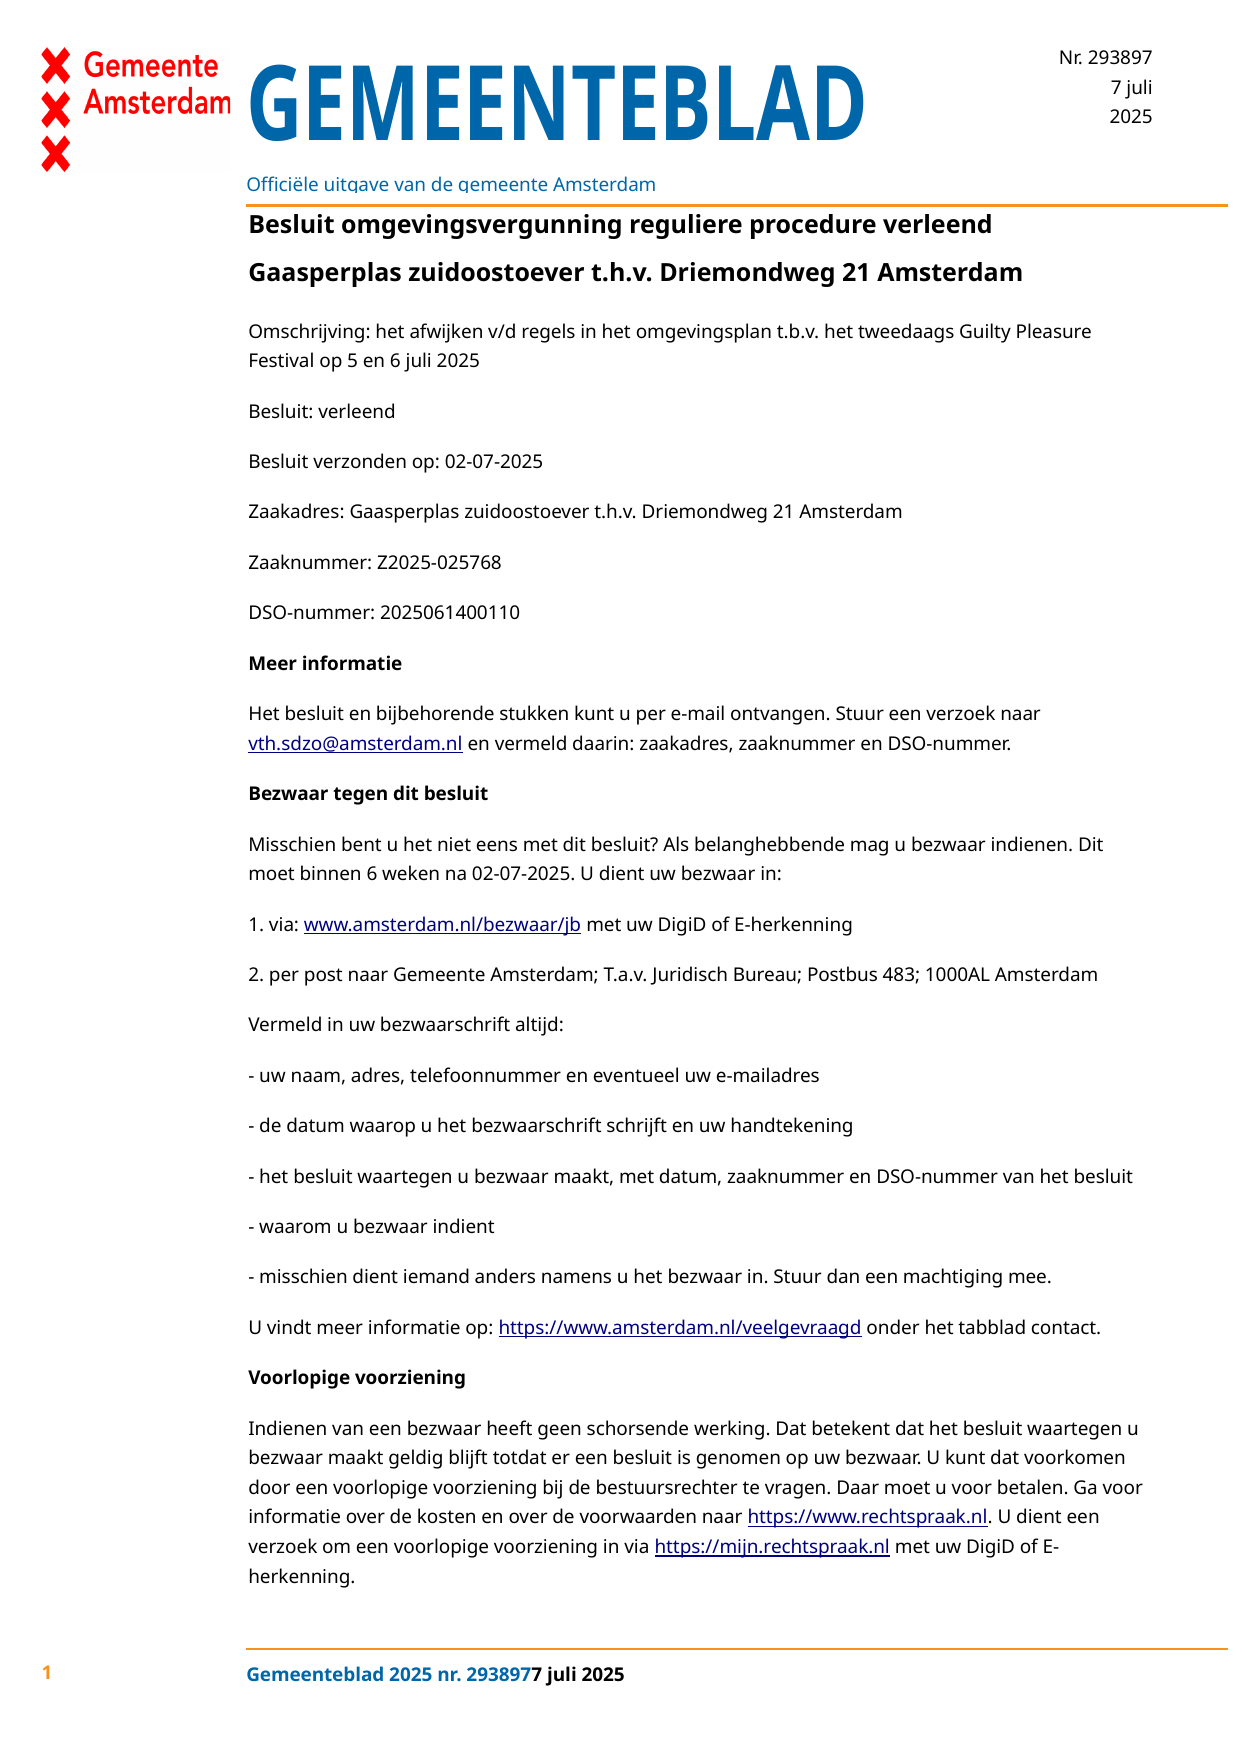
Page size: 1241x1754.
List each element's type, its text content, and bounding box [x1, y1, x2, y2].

text U vindt meer informatie op: https://www.amsterdam.nl/veelgevraagd onder het tabblad contact. [248, 1314, 1152, 1340]
text 2. per post naar Gemeente Amsterdam; T.a.v. Juridisch Bureau; Postbus 483; 1000AL Amsterdam [248, 961, 1152, 987]
text - waarom u bezwaar indient [248, 1213, 1152, 1239]
picture [41, 47, 231, 172]
text Besluit omgevingsvergunning reguliere procedure verleend Gaasperplas zuidoostoever t.h.v. Driemondweg 21 Amsterdam [248, 207, 1152, 288]
text Indienen van een bezwaar heeft geen schorsende werking. Dat betekent dat het besluit waartegen u bezwaar maakt geldig blijft totdat er een besluit is genomen op uw bezwaar. U kunt dat voorkomen door een voorlopige voorziening bij de bestuursrechter te vragen. Daar moet u voor betalen. Ga voor informatie over de kosten en over de voorwaarden naar https://www.rechtspraak.nl. U dient een verzoek om een voorlopige voorziening in via https://mijn.rechtspraak.nl met uw DigiD of E-herkenning. [248, 1415, 1152, 1589]
text Besluit: verleend [248, 398, 1152, 424]
text Het besluit en bijbehorende stukken kunt u per e-mail ontvangen. Stuur een verzoek naar vth.sdzo@amsterdam.nl en vermeld daarin: zaakadres, zaaknummer en DSO-nummer. [248, 700, 1152, 756]
text 1. via: www.amsterdam.nl/bezwaar/jb met uw DigiD of E-herkenning [248, 911, 1152, 937]
text Omschrijving: het afwijken v/d regels in het omgevingsplan t.b.v. het tweedaags Guilty Pleasure Festival op 5 en 6 juli 2025 [248, 318, 1152, 373]
text Voorlopige voorziening [248, 1364, 1152, 1390]
text Bezwaar tegen dit besluit [248, 780, 1152, 806]
text Vermeld in uw bezwaarschrift altijd: [248, 1012, 1152, 1037]
text Zaakadres: Gaasperplas zuidoostoever t.h.v. Driemondweg 21 Amsterdam [248, 499, 1152, 524]
text DSO-nummer: 2025061400110 [248, 599, 1152, 625]
text Besluit verzonden op: 02-07-2025 [248, 448, 1152, 474]
text Misschien bent u het niet eens met dit besluit? Als belanghebbende mag u bezwaar indienen. Dit moet binnen 6 weken na 02-07-2025. U dient uw bezwaar in: [248, 831, 1152, 886]
text - uw naam, adres, telefoonnummer en eventueel uw e-mailadres [248, 1062, 1152, 1088]
text Meer informatie [248, 650, 1152, 676]
text - het besluit waartegen u bezwaar maakt, met datum, zaaknummer en DSO-nummer van het besluit [248, 1163, 1152, 1189]
text - de datum waarop u het bezwaarschrift schrijft en uw handtekening [248, 1112, 1152, 1138]
text Zaaknummer: Z2025-025768 [248, 549, 1152, 575]
text - misschien dient iemand anders namens u het bezwaar in. Stuur dan een machtiging mee. [248, 1264, 1152, 1289]
